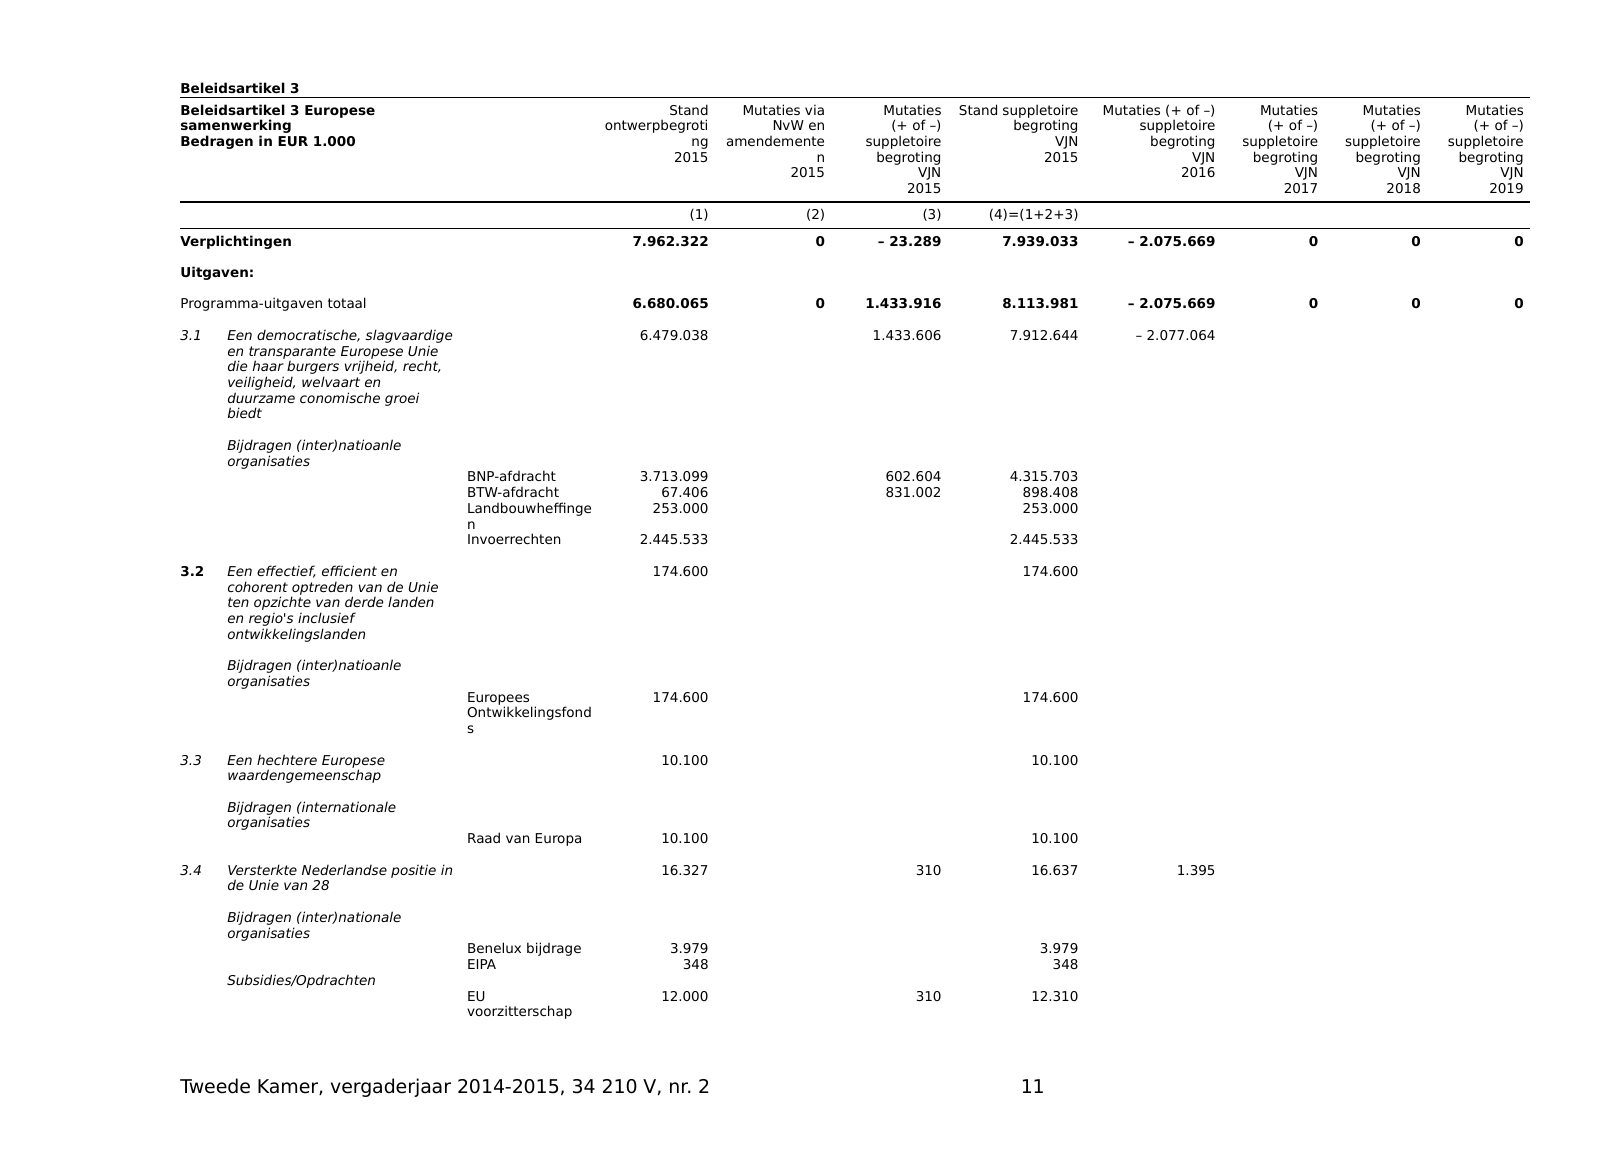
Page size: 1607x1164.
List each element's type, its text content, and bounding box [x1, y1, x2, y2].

table_cell [180, 941, 221, 957]
table_cell [1324, 422, 1427, 438]
table_cell [461, 894, 598, 910]
table_cell [1084, 831, 1221, 847]
table_cell [1427, 501, 1529, 532]
table_cell [1221, 422, 1324, 438]
table_cell [180, 894, 221, 910]
table_cell Bijdragen (inter)natioanle organisaties [221, 438, 461, 469]
table_cell [1427, 249, 1529, 265]
table_cell 310 [831, 988, 947, 1020]
table_cell EU voorzitterschap [461, 988, 598, 1020]
table_cell [461, 863, 598, 894]
table_cell [461, 973, 598, 988]
table_cell [1427, 312, 1529, 328]
table_cell (1) [598, 203, 714, 228]
table_cell [714, 690, 831, 737]
table_cell Bijdragen (inter)natioanle organisaties [221, 658, 461, 689]
table_cell [1221, 973, 1324, 988]
table_cell EIPA [461, 957, 598, 973]
table_cell 602.604 [831, 469, 947, 485]
table_cell 174.600 [947, 564, 1084, 642]
table_cell [1427, 469, 1529, 485]
table_cell [221, 312, 461, 328]
table_cell [1221, 312, 1324, 328]
table_cell [1427, 438, 1529, 469]
table_cell [1084, 548, 1221, 564]
table_cell [1324, 910, 1427, 941]
table_cell [714, 737, 831, 752]
table_cell 0 [1221, 229, 1324, 249]
table_cell [1084, 281, 1221, 296]
table_cell [1084, 957, 1221, 973]
table_cell [461, 847, 598, 862]
table_cell [461, 312, 598, 328]
table_cell [947, 973, 1084, 988]
table_cell [1221, 847, 1324, 862]
table_cell [1084, 690, 1221, 737]
table_cell [714, 753, 831, 784]
table_cell [180, 501, 221, 532]
table_cell [461, 642, 598, 658]
table_cell [221, 532, 461, 548]
table_cell [598, 265, 714, 281]
table_cell [947, 737, 1084, 752]
table_cell 16.327 [598, 863, 714, 894]
table_cell 10.100 [947, 753, 1084, 784]
table_cell 7.912.644 [947, 328, 1084, 422]
table_cell [221, 249, 461, 265]
table_cell [221, 894, 461, 910]
table_cell 10.100 [598, 831, 714, 847]
table_cell [947, 548, 1084, 564]
table_cell [598, 438, 714, 469]
table_cell [180, 548, 221, 564]
table_cell [831, 894, 947, 910]
table_cell [714, 894, 831, 910]
table_cell 3.979 [598, 941, 714, 957]
table_cell [1221, 753, 1324, 784]
table_cell [947, 249, 1084, 265]
table_cell [1427, 753, 1529, 784]
table_cell 3.2 [180, 564, 221, 642]
table_cell [714, 847, 831, 862]
table_cell [221, 784, 461, 799]
table_cell [1324, 532, 1427, 548]
table_cell [1084, 438, 1221, 469]
table_cell [461, 910, 598, 941]
table_cell [1427, 957, 1529, 973]
table_cell 3.4 [180, 863, 221, 894]
table_cell [1221, 469, 1324, 485]
table_cell [1324, 784, 1427, 799]
table_cell [1084, 973, 1221, 988]
table_cell [1427, 642, 1529, 658]
table_cell [1427, 485, 1529, 501]
table_cell Een democratische, slagvaardige en transparante Europese Unie die haar burgers vrijheid, recht, veiligheid, welvaart en duurzame conomische groei biedt [221, 328, 461, 422]
table_cell [947, 800, 1084, 831]
table_cell [221, 501, 461, 532]
table_cell Programma-uitgaven totaal [180, 296, 461, 312]
table_cell [714, 784, 831, 799]
table_cell Landbouwheffingen [461, 501, 598, 532]
table_cell [831, 422, 947, 438]
table_cell [1324, 894, 1427, 910]
table_cell [598, 800, 714, 831]
table_cell [1427, 847, 1529, 862]
table_cell Uitgaven: [180, 265, 461, 281]
table_cell Raad van Europa [461, 831, 598, 847]
table_cell [1084, 564, 1221, 642]
table_cell [1324, 831, 1427, 847]
table_cell [461, 422, 598, 438]
table_cell 0 [714, 229, 831, 249]
table_cell Een effectief, efficient en cohorent optreden van de Unie ten opzichte van derde landen en regio's inclusief ontwikkelingslanden [221, 564, 461, 642]
table_cell [1324, 988, 1427, 1020]
table_cell [1084, 265, 1221, 281]
table_cell [598, 658, 714, 689]
table_cell [947, 422, 1084, 438]
table_cell (3) [831, 203, 947, 228]
table_cell [598, 249, 714, 265]
table_cell 174.600 [947, 690, 1084, 737]
table_cell 174.600 [598, 564, 714, 642]
table_cell [1324, 690, 1427, 737]
table_cell [1221, 658, 1324, 689]
table_cell [461, 800, 598, 831]
table_cell [1084, 941, 1221, 957]
table_cell 8.113.981 [947, 296, 1084, 312]
table_cell [1084, 910, 1221, 941]
table_cell [714, 281, 831, 296]
table_cell [947, 784, 1084, 799]
table_cell [461, 229, 598, 249]
table_cell [714, 831, 831, 847]
table_cell [831, 548, 947, 564]
table_cell [714, 642, 831, 658]
table_cell [180, 658, 221, 689]
table_cell [1084, 249, 1221, 265]
table_cell [461, 753, 598, 784]
table_cell [180, 973, 221, 988]
table_cell 0 [714, 296, 831, 312]
table_cell [598, 847, 714, 862]
table_cell [1221, 988, 1324, 1020]
table_cell [180, 800, 221, 831]
table_cell [714, 658, 831, 689]
table_cell [1427, 265, 1529, 281]
table_cell 253.000 [947, 501, 1084, 532]
table_cell [1324, 265, 1427, 281]
table_cell Invoerrechten [461, 532, 598, 548]
table_cell 0 [1324, 229, 1427, 249]
table_cell Verplichtingen [180, 229, 461, 249]
table_cell 10.100 [598, 753, 714, 784]
table_cell [180, 910, 221, 941]
table_cell [461, 328, 598, 422]
table_cell [180, 737, 221, 752]
table_cell 12.000 [598, 988, 714, 1020]
table_cell [461, 438, 598, 469]
table_cell 831.002 [831, 485, 947, 501]
table_cell [1324, 973, 1427, 988]
table_cell [461, 737, 598, 752]
table_cell [180, 281, 221, 296]
table_cell [461, 658, 598, 689]
table_cell 3.1 [180, 328, 221, 422]
table_cell [1427, 690, 1529, 737]
table_cell [831, 249, 947, 265]
table_cell [1427, 973, 1529, 988]
table_cell [1221, 642, 1324, 658]
table_cell 348 [598, 957, 714, 973]
table_cell – 2.075.669 [1084, 296, 1221, 312]
table_cell Bijdragen (internationale organisaties [221, 800, 461, 831]
table_cell 2.445.533 [947, 532, 1084, 548]
table_cell [598, 737, 714, 752]
table_cell [1084, 485, 1221, 501]
table_cell [598, 784, 714, 799]
table_cell [221, 469, 461, 485]
table_cell [947, 281, 1084, 296]
table_cell [1324, 642, 1427, 658]
table_cell [1221, 910, 1324, 941]
table_cell [1221, 564, 1324, 642]
table_cell [1221, 485, 1324, 501]
table_cell 1.433.606 [831, 328, 947, 422]
table_cell [831, 690, 947, 737]
table_cell [1221, 941, 1324, 957]
table_cell [1221, 690, 1324, 737]
table_cell [1221, 501, 1324, 532]
table_cell [221, 642, 461, 658]
table_cell [598, 281, 714, 296]
table_cell Europees Ontwikkelingsfonds [461, 690, 598, 737]
table_cell [831, 532, 947, 548]
table_cell [831, 831, 947, 847]
table_cell [1221, 800, 1324, 831]
table_cell [180, 847, 221, 862]
table_cell [714, 469, 831, 485]
table_cell [831, 957, 947, 973]
table_cell [1084, 737, 1221, 752]
table_cell 4.315.703 [947, 469, 1084, 485]
table_cell [1324, 485, 1427, 501]
table_cell 174.600 [598, 690, 714, 737]
table_cell [461, 265, 598, 281]
table_cell [1324, 753, 1427, 784]
table_cell [947, 658, 1084, 689]
table_cell [1324, 501, 1427, 532]
table_cell Stand ontwerpbegroting 2015 [598, 98, 714, 201]
table_cell [180, 831, 221, 847]
table_cell Mutaties via NvW en amendementen 2015 [714, 98, 831, 201]
table_cell – 23.289 [831, 229, 947, 249]
table_cell [1324, 658, 1427, 689]
table_cell [1221, 737, 1324, 752]
table_cell [831, 564, 947, 642]
table_cell [714, 548, 831, 564]
table_cell [714, 485, 831, 501]
table_cell [1084, 532, 1221, 548]
table_cell [831, 312, 947, 328]
table_cell [1324, 281, 1427, 296]
table_cell [831, 800, 947, 831]
table_cell Mutaties (+ of –) suppletoire begroting VJN 2017 [1221, 98, 1324, 201]
table_cell Subsidies/Opdrachten [221, 973, 461, 988]
table_cell 253.000 [598, 501, 714, 532]
table_cell [461, 296, 598, 312]
table_cell Mutaties (+ of –) suppletoire begroting VJN 2015 [831, 98, 947, 201]
table_cell [831, 941, 947, 957]
table_cell 7.939.033 [947, 229, 1084, 249]
table_cell 16.637 [947, 863, 1084, 894]
table_cell [1084, 422, 1221, 438]
table_cell 0 [1427, 296, 1529, 312]
table_cell [714, 328, 831, 422]
table_cell [947, 642, 1084, 658]
table_cell [1427, 564, 1529, 642]
table_cell 3.979 [947, 941, 1084, 957]
table_cell BTW-afdracht [461, 485, 598, 501]
table_cell 3.713.099 [598, 469, 714, 485]
table_cell [1427, 863, 1529, 894]
table_cell Stand suppletoire begroting VJN 2015 [947, 98, 1084, 201]
table_cell [598, 422, 714, 438]
table_cell [1084, 753, 1221, 784]
table_cell 2.445.533 [598, 532, 714, 548]
table_cell [180, 438, 221, 469]
table_cell [180, 690, 221, 737]
table_cell [714, 941, 831, 957]
table_cell [461, 281, 598, 296]
table_cell [831, 642, 947, 658]
table_cell [1427, 422, 1529, 438]
table_cell [1084, 312, 1221, 328]
table_cell [714, 863, 831, 894]
table_cell [221, 485, 461, 501]
table_cell (2) [714, 203, 831, 228]
table_cell [831, 737, 947, 752]
table_cell [221, 831, 461, 847]
table_cell [221, 941, 461, 957]
table_cell [831, 501, 947, 532]
table_cell [598, 894, 714, 910]
table_cell [714, 973, 831, 988]
table_cell [461, 249, 598, 265]
table_cell [180, 784, 221, 799]
table_cell [221, 847, 461, 862]
table_cell [221, 988, 461, 1020]
table_cell [461, 548, 598, 564]
table_cell [1084, 469, 1221, 485]
table_cell [1427, 737, 1529, 752]
table_cell [1324, 957, 1427, 973]
table_cell [1427, 548, 1529, 564]
table_cell – 2.075.669 [1084, 229, 1221, 249]
table_cell [947, 265, 1084, 281]
table_cell Een hechtere Europese waardengemeenschap [221, 753, 461, 784]
table_cell [831, 973, 947, 988]
table_cell [1221, 548, 1324, 564]
table_cell [714, 532, 831, 548]
table_cell [180, 422, 221, 438]
table_cell [831, 658, 947, 689]
table_cell 1.433.916 [831, 296, 947, 312]
table_cell [1084, 894, 1221, 910]
table_cell 67.406 [598, 485, 714, 501]
table_cell Mutaties (+ of –) suppletoire begroting VJN 2019 [1427, 98, 1529, 201]
table_cell [947, 438, 1084, 469]
table_cell [1427, 941, 1529, 957]
table_cell Benelux bijdrage [461, 941, 598, 957]
table_cell [947, 312, 1084, 328]
table_cell [714, 438, 831, 469]
table_cell [947, 847, 1084, 862]
table_cell [1221, 863, 1324, 894]
table_cell [1324, 847, 1427, 862]
table_cell [1324, 203, 1427, 228]
table_cell [598, 548, 714, 564]
table_cell [1427, 784, 1529, 799]
table_cell [1324, 249, 1427, 265]
table_cell [1324, 564, 1427, 642]
table_cell [598, 910, 714, 941]
table_cell [1324, 941, 1427, 957]
table_cell 0 [1221, 296, 1324, 312]
table_cell [1084, 203, 1221, 228]
table_cell [1427, 203, 1529, 228]
table_cell [1427, 658, 1529, 689]
table_cell [461, 564, 598, 642]
table_cell – 2.077.064 [1084, 328, 1221, 422]
table_cell [1324, 312, 1427, 328]
table_cell [1427, 894, 1529, 910]
table_cell [1221, 249, 1324, 265]
table_cell 6.680.065 [598, 296, 714, 312]
table_cell [1084, 784, 1221, 799]
table_cell [831, 847, 947, 862]
table_cell [180, 485, 221, 501]
table_cell [1221, 784, 1324, 799]
table_cell [180, 642, 221, 658]
table_cell [221, 957, 461, 973]
table_cell [714, 501, 831, 532]
table_cell [1324, 800, 1427, 831]
table_cell 0 [1324, 296, 1427, 312]
table_cell [1427, 831, 1529, 847]
table_cell [180, 988, 221, 1020]
table_cell [180, 249, 221, 265]
table_cell [947, 910, 1084, 941]
table_header Beleidsartikel 3 [180, 81, 1529, 97]
table_cell [714, 422, 831, 438]
table_cell [947, 894, 1084, 910]
table_cell [598, 312, 714, 328]
table_cell [461, 203, 598, 228]
table_cell 6.479.038 [598, 328, 714, 422]
table_cell [831, 281, 947, 296]
table_cell 12.310 [947, 988, 1084, 1020]
table_cell [180, 312, 221, 328]
table_cell [831, 753, 947, 784]
table_cell 10.100 [947, 831, 1084, 847]
table_cell [221, 548, 461, 564]
table_cell [1427, 532, 1529, 548]
table_cell [1427, 988, 1529, 1020]
table_cell [714, 957, 831, 973]
table_cell [1324, 548, 1427, 564]
table_cell [1221, 265, 1324, 281]
table_cell [598, 642, 714, 658]
table_cell [1221, 957, 1324, 973]
table_cell [1427, 800, 1529, 831]
table_cell 310 [831, 863, 947, 894]
table_cell [221, 422, 461, 438]
table_cell [1221, 532, 1324, 548]
table_cell [221, 737, 461, 752]
table_cell [714, 800, 831, 831]
table_cell Bijdragen (inter)nationale organisaties [221, 910, 461, 941]
table_cell [714, 312, 831, 328]
table_cell [180, 532, 221, 548]
table_cell Beleidsartikel 3 Europese samenwerking Bedragen in EUR 1.000 [180, 98, 461, 201]
table_cell [1324, 737, 1427, 752]
table_cell [221, 690, 461, 737]
table_cell [831, 265, 947, 281]
table_cell [1084, 501, 1221, 532]
table_cell (4)=(1+2+3) [947, 203, 1084, 228]
table_cell [714, 249, 831, 265]
table_cell [1221, 438, 1324, 469]
table_cell [1324, 328, 1427, 422]
table_cell [831, 438, 947, 469]
table_cell 348 [947, 957, 1084, 973]
table_cell [1084, 847, 1221, 862]
table_cell [1084, 988, 1221, 1020]
table_cell [1324, 469, 1427, 485]
table_cell [831, 910, 947, 941]
table_cell [180, 957, 221, 973]
table_cell [461, 98, 598, 201]
table_cell 3.3 [180, 753, 221, 784]
table_cell [1084, 642, 1221, 658]
table_cell 898.408 [947, 485, 1084, 501]
table_cell [1221, 328, 1324, 422]
table_cell [714, 564, 831, 642]
table_cell [221, 281, 461, 296]
table_cell 1.395 [1084, 863, 1221, 894]
table_cell Mutaties (+ of –) suppletoire begroting VJN 2016 [1084, 98, 1221, 201]
table_cell [1324, 863, 1427, 894]
table_cell 0 [1427, 229, 1529, 249]
table_cell Versterkte Nederlandse positie in de Unie van 28 [221, 863, 461, 894]
table_cell [1221, 281, 1324, 296]
table_cell BNP-afdracht [461, 469, 598, 485]
table_cell [1427, 328, 1529, 422]
table_cell [1084, 800, 1221, 831]
table_cell [714, 910, 831, 941]
table_cell [1324, 438, 1427, 469]
table_cell [1221, 203, 1324, 228]
table_cell [461, 784, 598, 799]
table_cell [598, 973, 714, 988]
table_cell Mutaties (+ of –) suppletoire begroting VJN 2018 [1324, 98, 1427, 201]
table_cell [714, 265, 831, 281]
table_cell [1427, 910, 1529, 941]
table_cell [1221, 831, 1324, 847]
table_cell 7.962.322 [598, 229, 714, 249]
table_cell [1084, 658, 1221, 689]
table_cell [1427, 281, 1529, 296]
table_cell [831, 784, 947, 799]
table_cell [714, 988, 831, 1020]
table_cell [180, 203, 461, 228]
table_cell [180, 469, 221, 485]
table_cell [1221, 894, 1324, 910]
